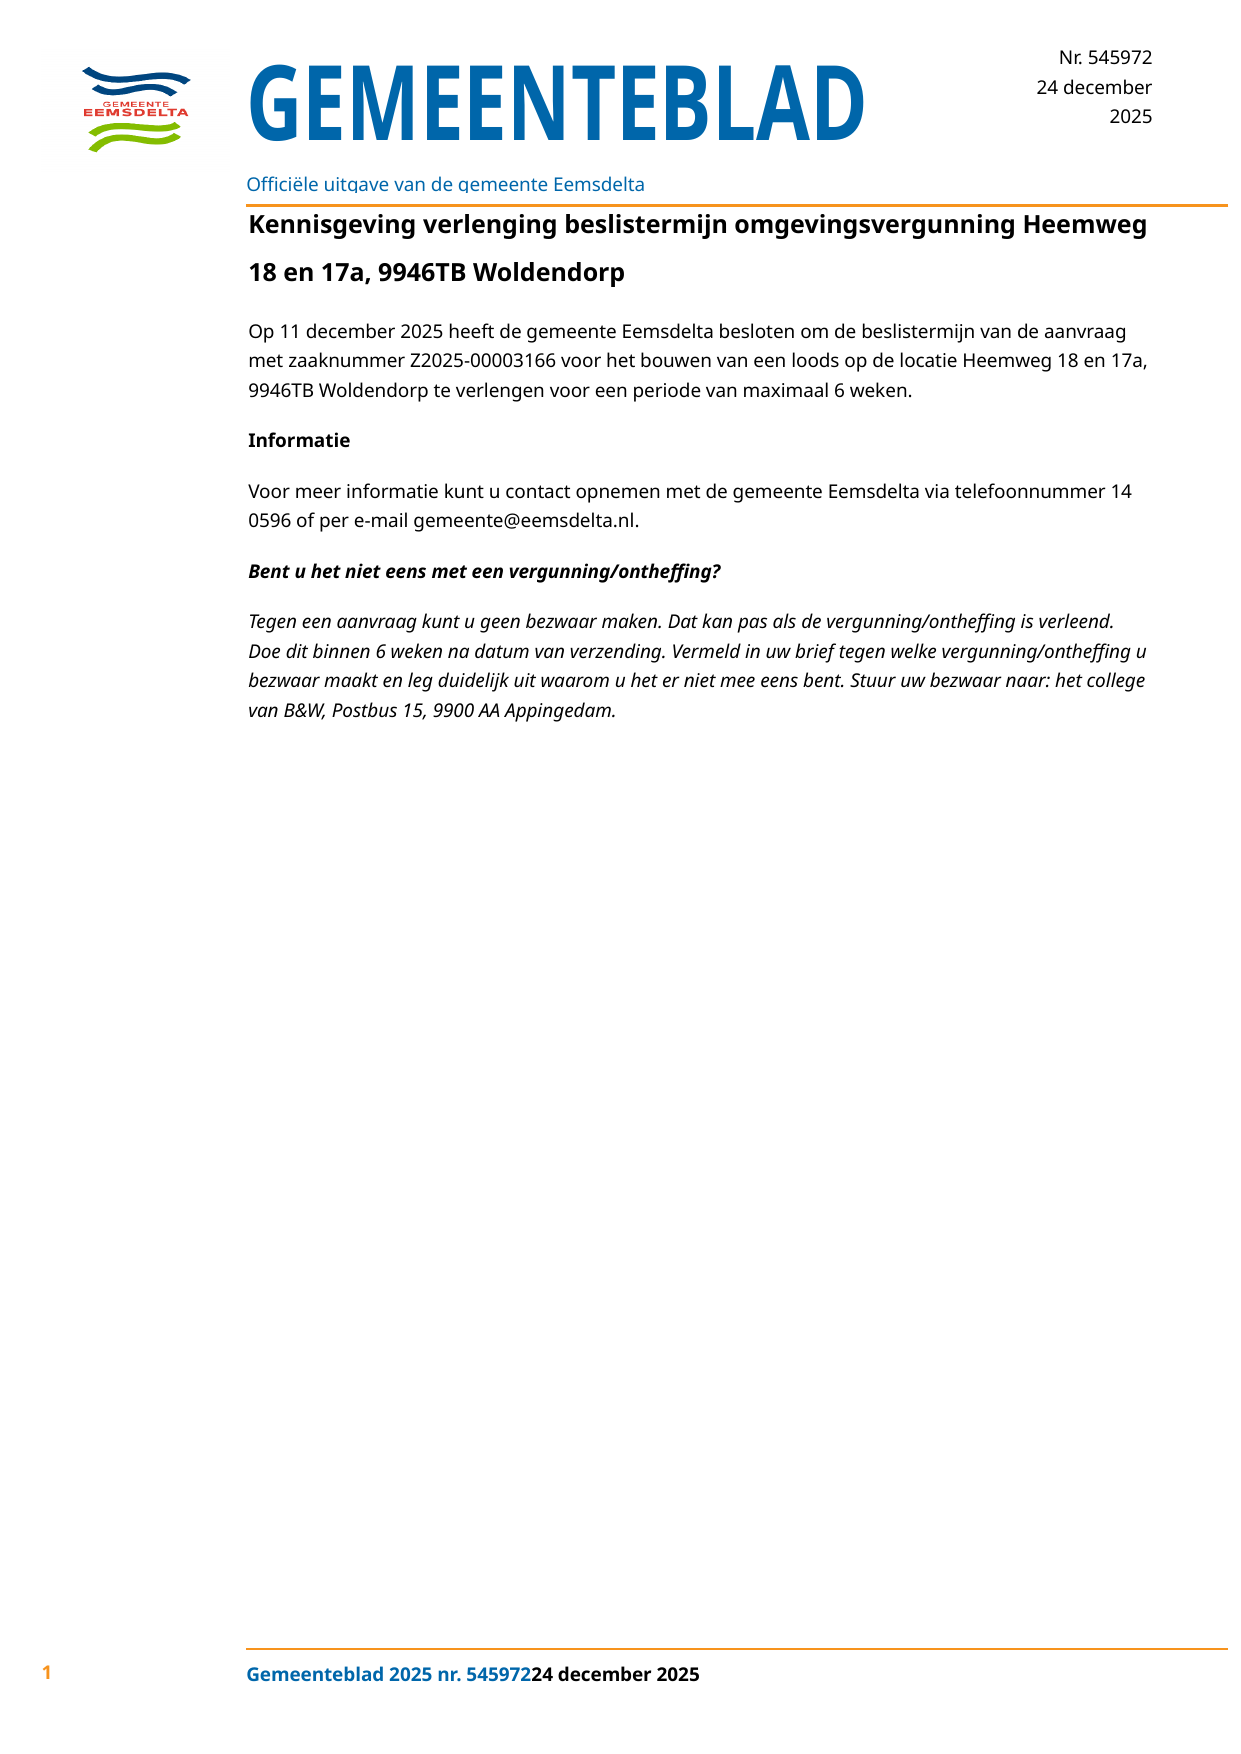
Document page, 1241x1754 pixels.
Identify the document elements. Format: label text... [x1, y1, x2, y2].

picture [41, 47, 231, 172]
text Informatie [248, 427, 1152, 453]
text Kennisgeving verlenging beslistermijn omgevingsvergunning Heemweg 18 en 17a, 9946TB Woldendorp [248, 207, 1152, 288]
text Op 11 december 2025 heeft de gemeente Eemsdelta besloten om de beslistermijn van de aanvraag met zaaknummer Z2025-00003166 voor het bouwen van een loods op de locatie Heemweg 18 en 17a, 9946TB Woldendorp te verlengen voor een periode van maximaal 6 weken. [248, 318, 1152, 403]
text Bent u het niet eens met een vergunning/ontheffing? [248, 558, 1152, 584]
text Voor meer informatie kunt u contact opnemen met de gemeente Eemsdelta via telefoonnummer 14 0596 of per e-mail gemeente@eemsdelta.nl. [248, 478, 1152, 533]
text Tegen een aanvraag kunt u geen bezwaar maken. Dat kan pas als de vergunning/ontheffing is verleend. Doe dit binnen 6 weken na datum van verzending. Vermeld in uw brief tegen welke vergunning/ontheffing u bezwaar maakt en leg duidelijk uit waarom u het er niet mee eens bent. Stuur uw bezwaar naar: het college van B&W, Postbus 15, 9900 AA Appingedam. [248, 608, 1152, 723]
